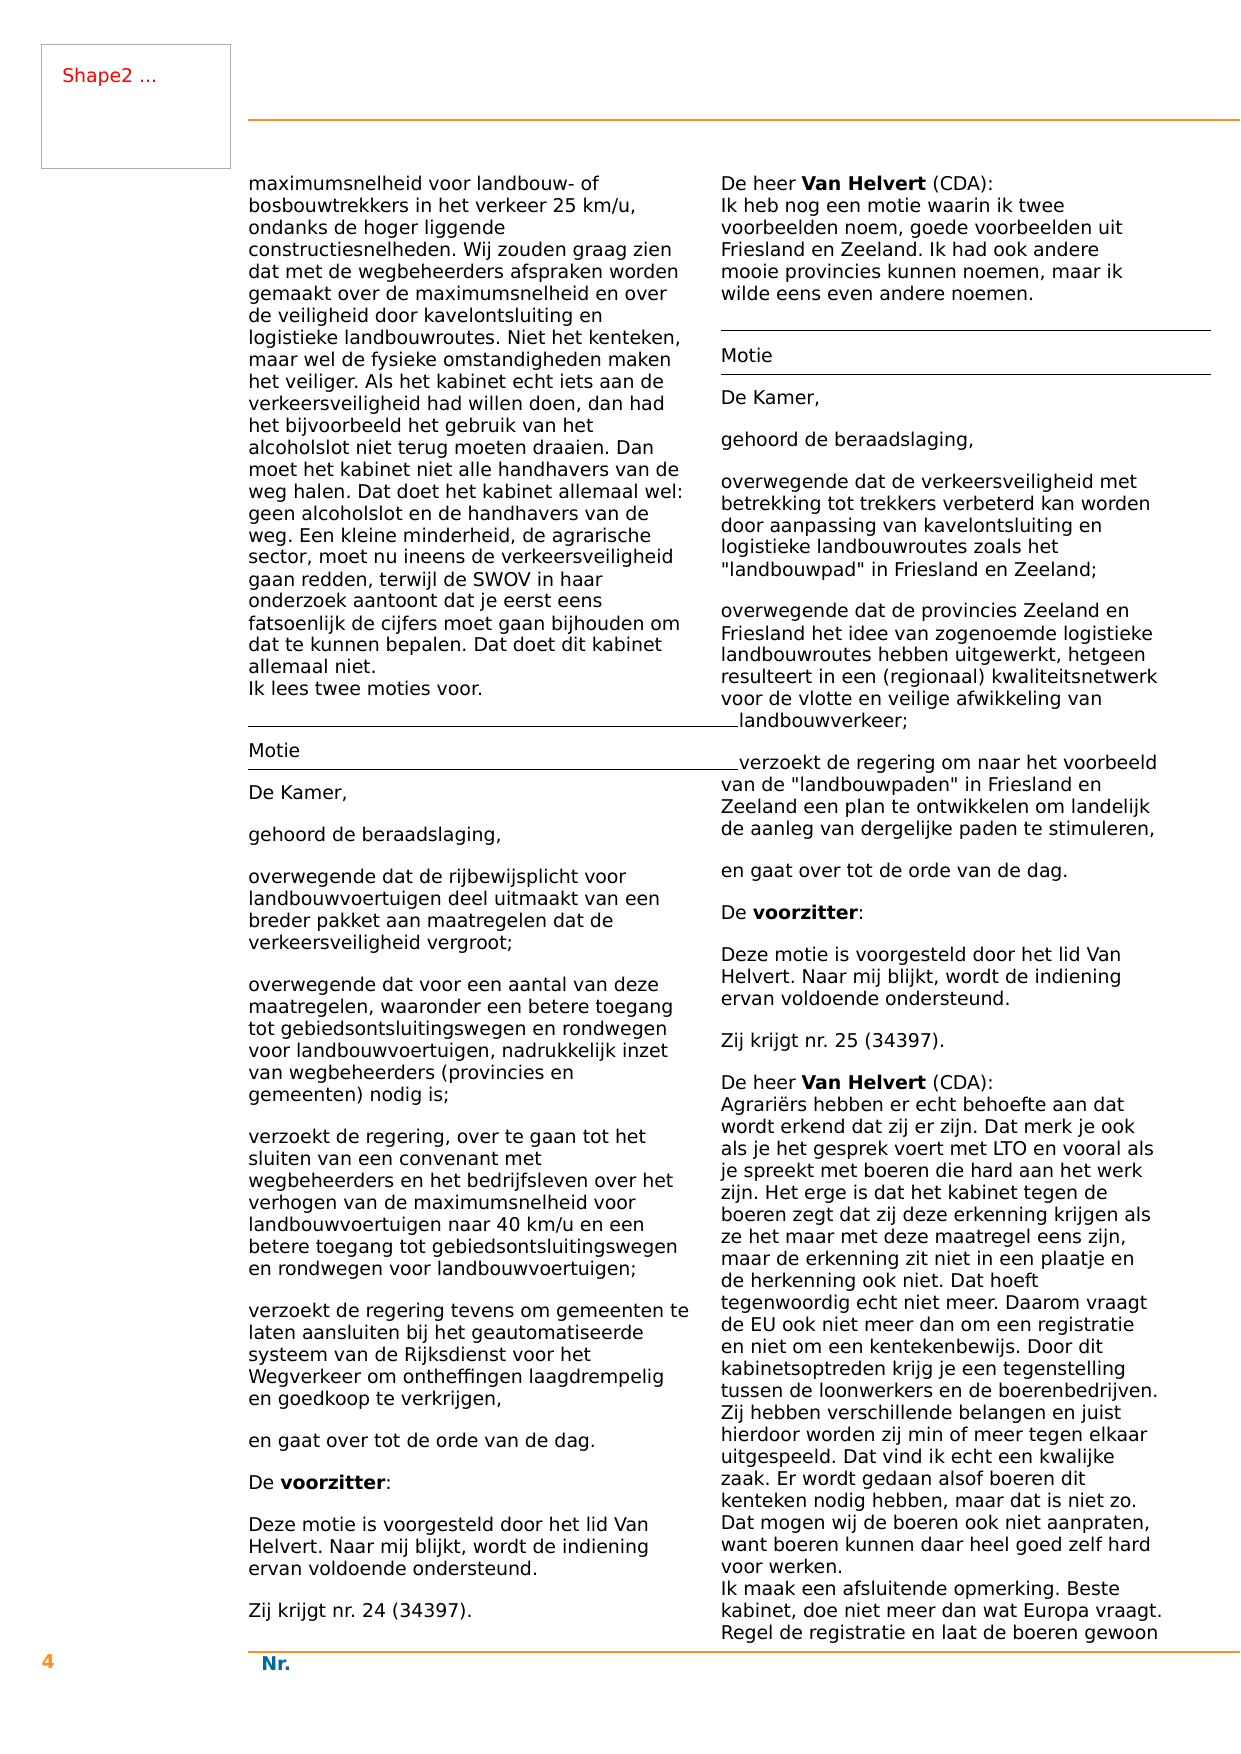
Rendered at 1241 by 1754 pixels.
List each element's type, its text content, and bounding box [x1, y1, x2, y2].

text gehoord de beraadslaging, [721, 428, 1163, 451]
text De Kamer, [248, 782, 691, 804]
text verzoekt de regering om naar het voorbeeld van de "landbouwpaden" in Friesland en Zeeland een plan te ontwikkelen om landelijk de aanleg van dergelijke paden te stimuleren, [721, 752, 1163, 840]
text Deze motie is voorgesteld door het lid Van Helvert. Naar mij blijkt, wordt de indiening ervan voldoende ondersteund. [721, 944, 1163, 1010]
text Zij krijgt nr. 25 (34397). [721, 1030, 1163, 1052]
text De heer Van Helvert (CDA): [721, 173, 1163, 195]
text overwegende dat de verkeersveiligheid met betrekking tot trekkers verbeterd kan worden door aanpassing van kavelontsluiting en logistieke landbouwroutes zoals het "landbouwpad" in Friesland en Zeeland; [721, 471, 1163, 580]
text De Kamer, [721, 387, 1163, 408]
text overwegende dat de rijbewijsplicht voor landbouwvoertuigen deel uitmaakt van een breder pakket aan maatregelen dat de verkeersveiligheid vergroot; [248, 866, 691, 954]
text gehoord de beraadslaging, [248, 824, 691, 846]
text maximumsnelheid voor landbouw- of bosbouwtrekkers in het verkeer 25 km/u, ondanks de hoger liggende constructiesnelheden. Wij zouden graag zien dat met de wegbeheerders afspraken worden gemaakt over de maximumsnelheid en over de veiligheid door kavelontsluiting en logistieke landbouwroutes. Niet het kenteken, maar wel de fysieke omstandigheden maken het veiliger. Als het kabinet echt iets aan de verkeersveiligheid had willen doen, dan had het bijvoorbeeld het gebruik van het alcoholslot niet terug moeten draaien. Dan moet het kabinet niet alle handhavers van de weg halen. Dat doet het kabinet allemaal wel: geen alcoholslot en de handhavers van de weg. Een kleine minderheid, de agrarische sector, moet nu ineens de verkeersveiligheid gaan redden, terwijl de SWOV in haar onderzoek aantoont dat je eerst eens fatsoenlijk de cijfers moet gaan bijhouden om dat te kunnen bepalen. Dat doet dit kabinet allemaal niet. [248, 173, 691, 678]
text overwegende dat de provincies Zeeland en Friesland het idee van zogenoemde logistieke landbouwroutes hebben uitgewerkt, hetgeen resulteert in een (regionaal) kwaliteitsnetwerk voor de vlotte en veilige afwikkeling van landbouwverkeer; [721, 600, 1163, 732]
text Motie [721, 344, 1163, 367]
text Ik heb nog een motie waarin ik twee voorbeelden noem, goede voorbeelden uit Friesland en Zeeland. Ik had ook andere mooie provincies kunnen noemen, maar ik wilde eens even andere noemen. [721, 195, 1163, 305]
text Zij krijgt nr. 24 (34397). [248, 1599, 691, 1622]
text De voorzitter: [248, 1472, 691, 1494]
text De voorzitter: [721, 902, 1163, 924]
text Ik lees twee moties voor. [248, 678, 691, 700]
text Deze motie is voorgesteld door het lid Van Helvert. Naar mij blijkt, wordt de indiening ervan voldoende ondersteund. [248, 1514, 691, 1579]
text Agrariërs hebben er echt behoefte aan dat wordt erkend dat zij er zijn. Dat merk je ook als je het gesprek voert met LTO en vooral als je spreekt met boeren die hard aan het werk zijn. Het erge is dat het kabinet tegen de boeren zegt dat zij deze erkenning krijgen als ze het maar met deze maatregel eens zijn, maar de erkenning zit niet in een plaatje en de herkenning ook niet. Dat hoeft tegenwoordig echt niet meer. Daarom vraagt de EU ook niet meer dan om een registratie en niet om een kentekenbewijs. Door dit kabinetsoptreden krijg je een tegenstelling tussen de loonwerkers en de boerenbedrijven. Zij hebben verschillende belangen en juist hierdoor worden zij min of meer tegen elkaar uitgespeeld. Dat vind ik echt een kwalijke zaak. Er wordt gedaan alsof boeren dit kenteken nodig hebben, maar dat is niet zo. Dat mogen wij de boeren ook niet aanpraten, want boeren kunnen daar heel goed zelf hard voor werken. [721, 1094, 1163, 1578]
text Ik maak een afsluitende opmerking. Beste kabinet, doe niet meer dan wat Europa vraagt. Regel de registratie en laat de boeren gewoon [721, 1578, 1163, 1643]
text verzoekt de regering, over te gaan tot het sluiten van een convenant met wegbeheerders en het bedrijfsleven over het verhogen van de maximumsnelheid voor landbouwvoertuigen naar 40 km/u en een betere toegang tot gebiedsontsluitingswegen en rondwegen voor landbouwvoertuigen; [248, 1126, 691, 1280]
text De heer Van Helvert (CDA): [721, 1072, 1163, 1094]
text overwegende dat voor een aantal van deze maatregelen, waaronder een betere toegang tot gebiedsontsluitingswegen en rondwegen voor landbouwvoertuigen, nadrukkelijk inzet van wegbeheerders (provincies en gemeenten) nodig is; [248, 974, 691, 1106]
text en gaat over tot de orde van de dag. [721, 860, 1163, 882]
text en gaat over tot de orde van de dag. [248, 1430, 691, 1452]
text verzoekt de regering tevens om gemeenten te laten aansluiten bij het geautomatiseerde systeem van de Rijksdienst voor het Wegverkeer om ontheffingen laagdrempelig en goedkoop te verkrijgen, [248, 1300, 691, 1410]
text Motie [248, 740, 691, 762]
